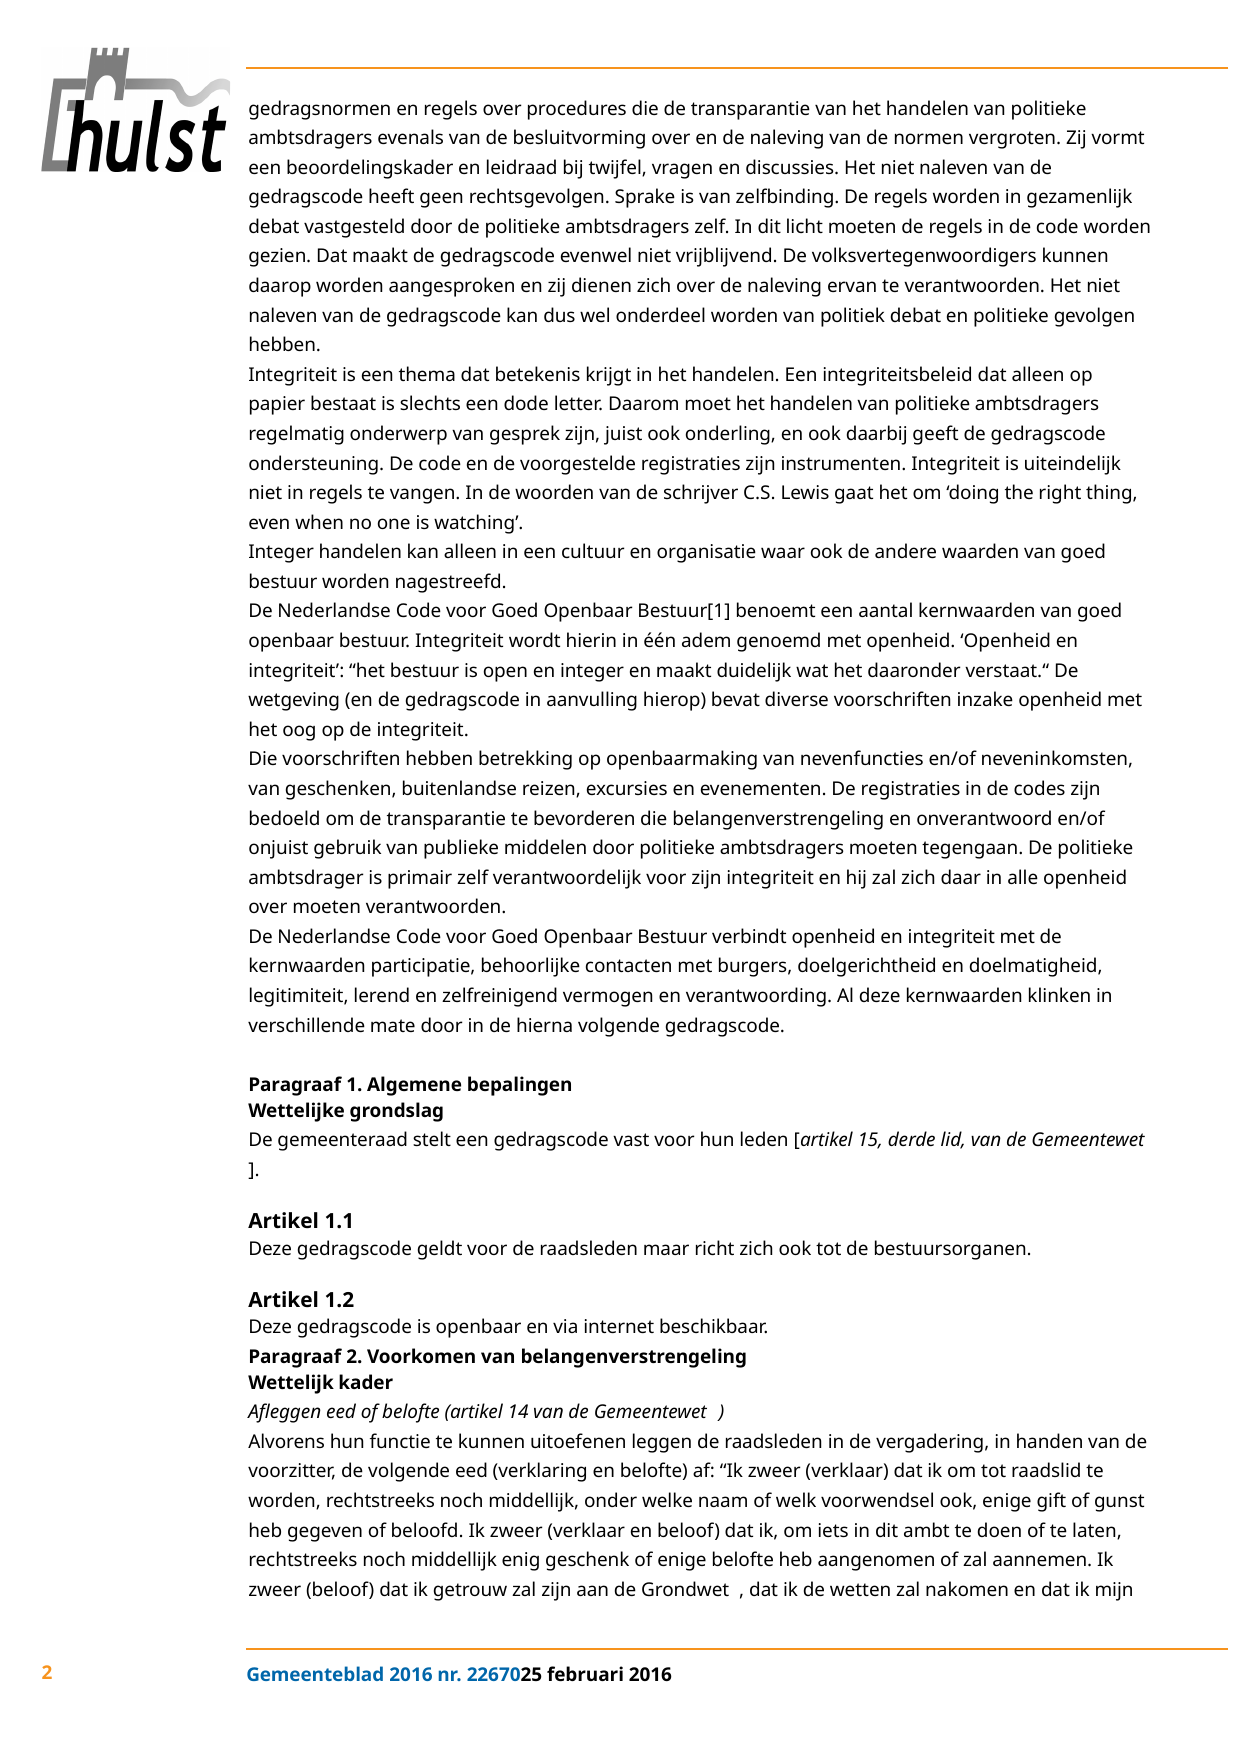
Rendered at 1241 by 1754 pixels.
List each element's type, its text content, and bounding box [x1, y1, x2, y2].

text Artikel 1.2 [248, 1285, 1152, 1314]
text Paragraaf 2. Voorkomen van belangenverstrengeling [248, 1343, 1152, 1369]
text Die voorschriften hebben betrekking op openbaarmaking van nevenfuncties en/of neveninkomsten, van geschenken, buitenlandse reizen, excursies en evenementen. De registraties in de codes zijn bedoeld om de transparantie te bevorderen die belangenverstrengeling en onverantwoord en/of onjuist gebruik van publieke middelen door politieke ambtsdragers moeten tegengaan. De politieke ambtsdrager is primair zelf verantwoordelijk voor zijn integriteit en hij zal zich daar in alle openheid over moeten verantwoorden. [248, 746, 1152, 919]
text Wettelijk kader [248, 1369, 1152, 1395]
picture [41, 47, 231, 172]
text Paragraaf 1. Algemene bepalingen [248, 1071, 1152, 1097]
text De gemeenteraad stelt een gedragscode vast voor hun leden [artikel 15, derde lid, van de Gemeentewet ]. [248, 1126, 1152, 1182]
text De Nederlandse Code voor Goed Openbaar Bestuur[1] benoemt een aantal kernwaarden van goed openbaar bestuur. Integriteit wordt hierin in één adem genoemd met openheid. ‘Openheid en integriteit’: “het bestuur is open en integer en maakt duidelijk wat het daaronder verstaat.“ De wetgeving (en de gedragscode in aanvulling hierop) bevat diverse voorschriften inzake openheid met het oog op de integriteit. [248, 598, 1152, 742]
text Integriteit is een thema dat betekenis krijgt in het handelen. Een integriteitsbeleid dat alleen op papier bestaat is slechts een dode letter. Daarom moet het handelen van politieke ambtsdragers regelmatig onderwerp van gesprek zijn, juist ook onderling, en ook daarbij geeft de gedragscode ondersteuning. De code en de voorgestelde registraties zijn instrumenten. Integriteit is uiteindelijk niet in regels te vangen. In de woorden van de schrijver C.S. Lewis gaat het om ‘doing the right thing, even when no one is watching’. [248, 361, 1152, 535]
text Afleggen eed of belofte (artikel 14 van de Gemeentewet ) [248, 1398, 1152, 1424]
text Alvorens hun functie te kunnen uitoefenen leggen de raadsleden in de vergadering, in handen van de voorzitter, de volgende eed (verklaring en belofte) af: “Ik zweer (verklaar) dat ik om tot raadslid te worden, rechtstreeks noch middellijk, onder welke naam of welk voorwendsel ook, enige gift of gunst heb gegeven of beloofd. Ik zweer (verklaar en beloof) dat ik, om iets in dit ambt te doen of te laten, rechtstreeks noch middellijk enig geschenk of enige belofte heb aangenomen of zal aannemen. Ik zweer (beloof) dat ik getrouw zal zijn aan de Grondwet , dat ik de wetten zal nakomen en dat ik mijn [248, 1428, 1152, 1602]
text Integer handelen kan alleen in een cultuur en organisatie waar ook de andere waarden van goed bestuur worden nagestreefd. [248, 538, 1152, 594]
text Wettelijke grondslag [248, 1097, 1152, 1122]
text Deze gedragscode geldt voor de raadsleden maar richt zich ook tot de bestuursorganen. [248, 1235, 1152, 1261]
text De Nederlandse Code voor Goed Openbaar Bestuur verbindt openheid en integriteit met de kernwaarden participatie, behoorlijke contacten met burgers, doelgerichtheid en doelmatigheid, legitimiteit, lerend en zelfreinigend vermogen en verantwoording. Al deze kernwaarden klinken in verschillende mate door in de hierna volgende gedragscode. [248, 923, 1152, 1038]
text Artikel 1.1 [248, 1206, 1152, 1235]
text gedragsnormen en regels over procedures die de transparantie van het handelen van politieke ambtsdragers evenals van de besluitvorming over en de naleving van de normen vergroten. Zij vormt een beoordelingskader en leidraad bij twijfel, vragen en discussies. Het niet naleven van de gedragscode heeft geen rechtsgevolgen. Sprake is van zelfbinding. De regels worden in gezamenlijk debat vastgesteld door de politieke ambtsdragers zelf. In dit licht moeten de regels in de code worden gezien. Dat maakt de gedragscode evenwel niet vrijblijvend. De volksvertegenwoordigers kunnen daarop worden aangesproken en zij dienen zich over de naleving ervan te verantwoorden. Het niet naleven van de gedragscode kan dus wel onderdeel worden van politiek debat en politieke gevolgen hebben. [248, 95, 1152, 357]
text Deze gedragscode is openbaar en via internet beschikbaar. [248, 1314, 1152, 1339]
